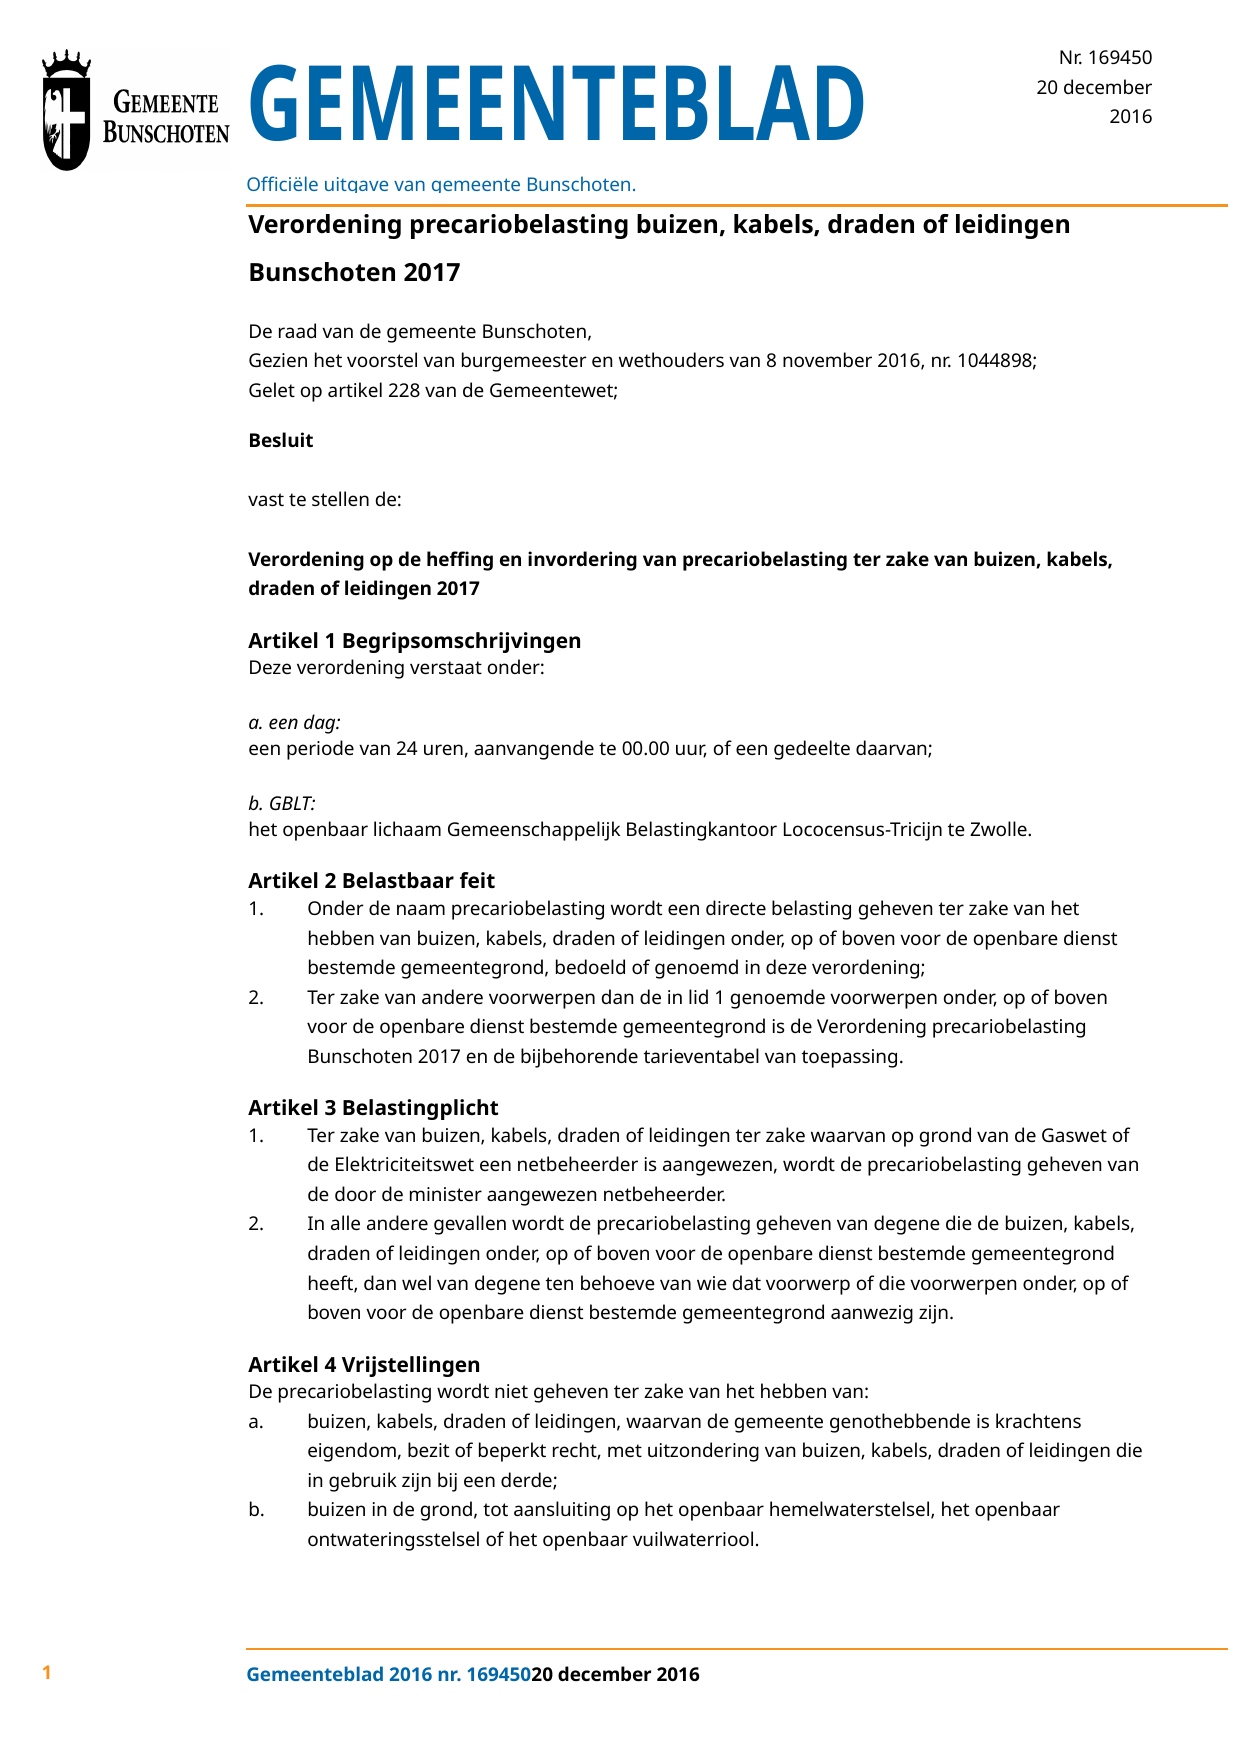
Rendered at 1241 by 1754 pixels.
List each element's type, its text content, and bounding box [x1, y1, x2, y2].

text Gelet op artikel 228 van de Gemeentewet; [248, 377, 1152, 403]
list Ter zake van andere voorwerpen dan de in lid 1 genoemde voorwerpen onder, op of boven voor de openbare dienst bestemde gemeentegrond is de Verordening precariobelasting Bunschoten 2017 en de bijbehorende tarieventabel van toepassing. [248, 984, 1152, 1069]
list buizen in de grond, tot aansluiting op het openbaar hemelwaterstelsel, het openbaar ontwateringsstelsel of het openbaar vuilwaterriool. [248, 1497, 1152, 1552]
text het openbaar lichaam Gemeenschappelijk Belastingkantoor Lococensus-Tricijn te Zwolle. [248, 816, 1152, 842]
list buizen, kabels, draden of leidingen, waarvan de gemeente genothebbende is krachtens eigendom, bezit of beperkt recht, met uitzondering van buizen, kabels, draden of leidingen die in gebruik zijn bij een derde; [248, 1408, 1152, 1493]
text Verordening op de heffing en invordering van precariobelasting ter zake van buizen, kabels, draden of leidingen 2017 [248, 546, 1152, 601]
text een periode van 24 uren, aanvangende te 00.00 uur, of een gedeelte daarvan; [248, 735, 1152, 761]
text Artikel 3 Belastingplicht [248, 1093, 1152, 1122]
text Deze verordening verstaat onder: [248, 654, 1152, 680]
text Verordening precariobelasting buizen, kabels, draden of leidingen Bunschoten 2017 [248, 207, 1152, 288]
text De precariobelasting wordt niet geheven ter zake van het hebben van: [248, 1378, 1152, 1404]
text De raad van de gemeente Bunschoten, [248, 318, 1152, 344]
text a. een dag: [248, 709, 1152, 735]
list Ter zake van buizen, kabels, draden of leidingen ter zake waarvan op grond van de Gaswet of de Elektriciteitswet een netbeheerder is aangewezen, wordt de precariobelasting geheven van de door de minister aangewezen netbeheerder. [248, 1122, 1152, 1207]
text b. GBLT: [248, 791, 1152, 816]
list Onder de naam precariobelasting wordt een directe belasting geheven ter zake van het hebben van buizen, kabels, draden of leidingen onder, op of boven voor de openbare dienst bestemde gemeentegrond, bedoeld of genoemd in deze verordening; [248, 895, 1152, 980]
picture [41, 47, 231, 172]
list In alle andere gevallen wordt de precariobelasting geheven van degene die de buizen, kabels, draden of leidingen onder, op of boven voor de openbare dienst bestemde gemeentegrond heeft, dan wel van degene ten behoeve van wie dat voorwerp of die voorwerpen onder, op of boven voor de openbare dienst bestemde gemeentegrond aanwezig zijn. [248, 1211, 1152, 1325]
text Gezien het voorstel van burgemeester en wethouders van 8 november 2016, nr. 1044898; [248, 347, 1152, 373]
text Artikel 2 Belastbaar feit [248, 867, 1152, 895]
text Artikel 4 Vrijstellingen [248, 1350, 1152, 1378]
text Artikel 1 Begripsomschrijvingen [248, 626, 1152, 654]
text Besluit [248, 427, 1152, 453]
text vast te stellen de: [248, 487, 1152, 512]
